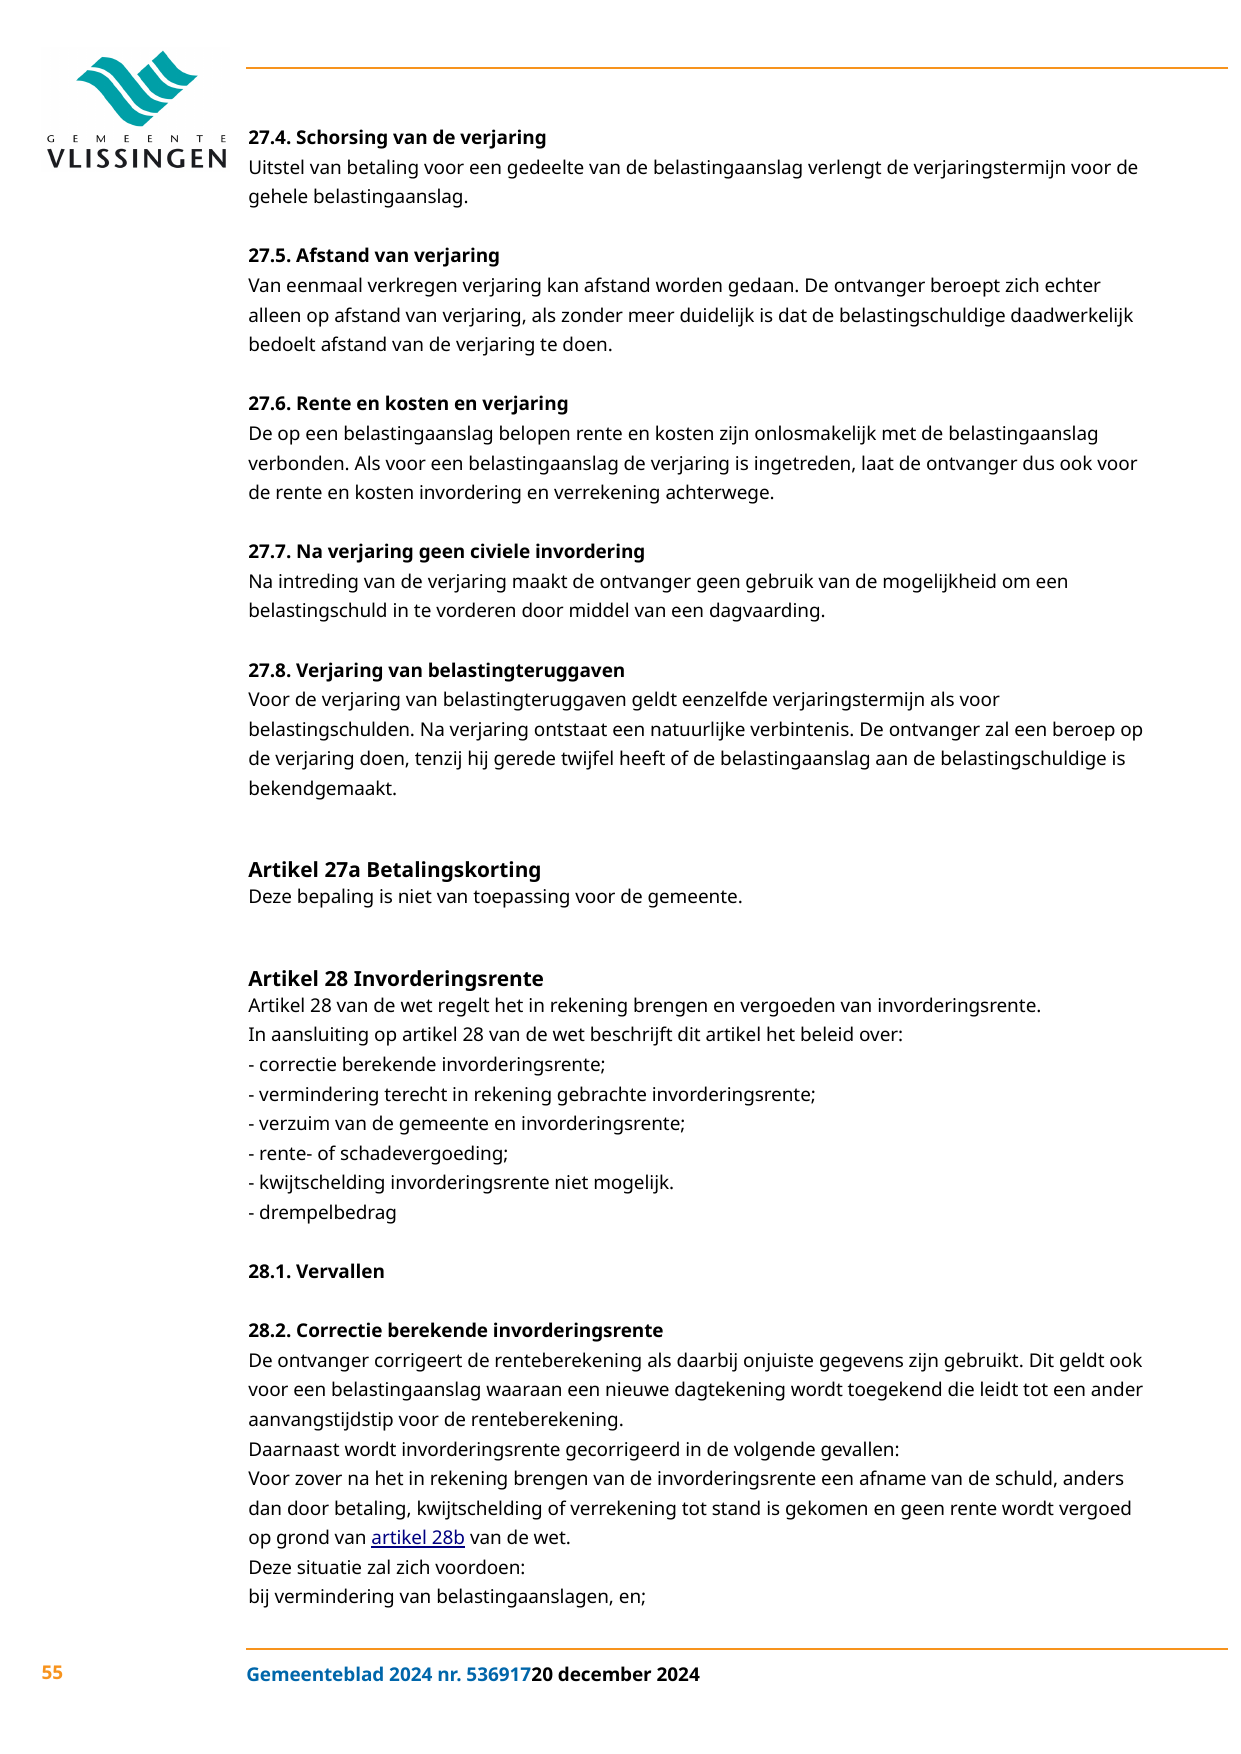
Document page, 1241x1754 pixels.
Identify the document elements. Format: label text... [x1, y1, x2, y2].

text Artikel 27a Betalingskorting [248, 855, 1152, 884]
text De ontvanger corrigeert de renteberekening als daarbij onjuiste gegevens zijn gebruikt. Dit geldt ook voor een belastingaanslag waaraan een nieuwe dagtekening wordt toegekend die leidt tot een ander aanvangstijdstip voor de renteberekening. [248, 1347, 1152, 1432]
text - vermindering terecht in rekening gebrachte invorderingsrente; [248, 1081, 1152, 1107]
text 27.8. Verjaring van belastingteruggaven [248, 657, 1152, 683]
text De op een belastingaanslag belopen rente en kosten zijn onlosmakelijk met de belastingaanslag verbonden. Als voor een belastingaanslag de verjaring is ingetreden, laat de ontvanger dus ook voor de rente en kosten invordering en verrekening achterwege. [248, 420, 1152, 505]
text 27.6. Rente en kosten en verjaring [248, 391, 1152, 416]
text Artikel 28 Invorderingsrente [248, 964, 1152, 992]
text - verzuim van de gemeente en invorderingsrente; [248, 1110, 1152, 1136]
text Uitstel van betaling voor een gedeelte van de belastingaanslag verlengt de verjaringstermijn voor de gehele belastingaanslag. [248, 154, 1152, 209]
text Deze bepaling is niet van toepassing voor de gemeente. [248, 884, 1152, 909]
text Voor zover na het in rekening brengen van de invorderingsrente een afname van de schuld, anders dan door betaling, kwijtschelding of verrekening tot stand is gekomen en geen rente wordt vergoed op grond van artikel 28b van de wet. [248, 1465, 1152, 1550]
text 27.4. Schorsing van de verjaring [248, 124, 1152, 150]
text bij vermindering van belastingaanslagen, en; [248, 1584, 1152, 1609]
text - drempelbedrag [248, 1199, 1152, 1225]
text - kwijtschelding invorderingsrente niet mogelijk. [248, 1169, 1152, 1195]
text Daarnaast wordt invorderingsrente gecorrigeerd in de volgende gevallen: [248, 1436, 1152, 1462]
text 27.5. Afstand van verjaring [248, 243, 1152, 268]
text Van eenmaal verkregen verjaring kan afstand worden gedaan. De ontvanger beroept zich echter alleen op afstand van verjaring, als zonder meer duidelijk is dat de belastingschuldige daadwerkelijk bedoelt afstand van de verjaring te doen. [248, 272, 1152, 357]
text In aansluiting op artikel 28 van de wet beschrijft dit artikel het beleid over: [248, 1022, 1152, 1047]
text - correctie berekende invorderingsrente; [248, 1051, 1152, 1077]
text Na intreding van de verjaring maakt de ontvanger geen gebruik van de mogelijkheid om een belastingschuld in te vorderen door middel van een dagvaarding. [248, 568, 1152, 623]
text Deze situatie zal zich voordoen: [248, 1554, 1152, 1580]
text Voor de verjaring van belastingteruggaven geldt eenzelfde verjaringstermijn als voor belastingschulden. Na verjaring ontstaat een natuurlijke verbintenis. De ontvanger zal een beroep op de verjaring doen, tenzij hij gerede twijfel heeft of de belastingaanslag aan de belastingschuldige is bekendgemaakt. [248, 686, 1152, 801]
text - rente- of schadevergoeding; [248, 1140, 1152, 1166]
text Artikel 28 van de wet regelt het in rekening brengen en vergoeden van invorderingsrente. [248, 992, 1152, 1018]
text 28.2. Correctie berekende invorderingsrente [248, 1317, 1152, 1343]
text 27.7. Na verjaring geen civiele invordering [248, 538, 1152, 564]
text 28.1. Vervallen [248, 1258, 1152, 1284]
picture [41, 47, 231, 172]
